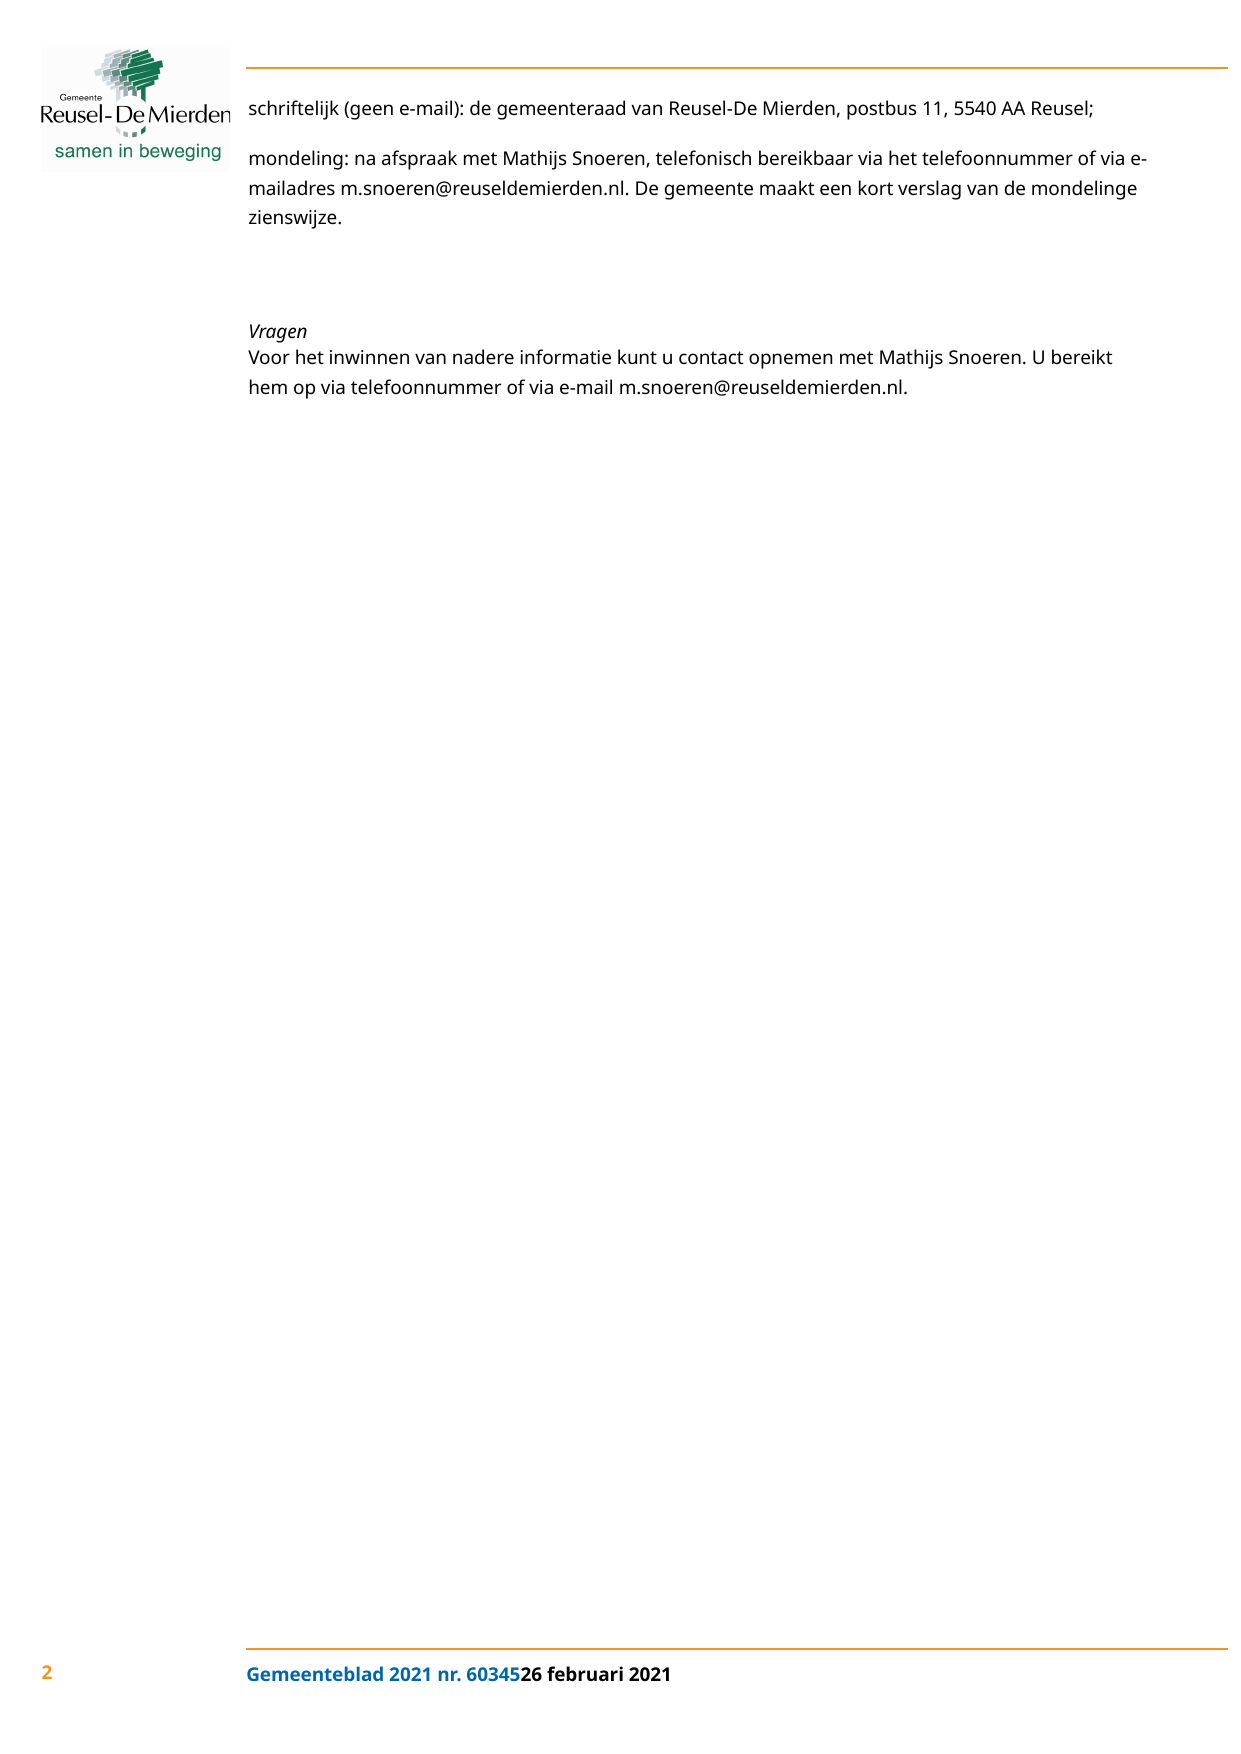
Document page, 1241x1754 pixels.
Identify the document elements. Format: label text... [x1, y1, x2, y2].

text schriftelijk (geen e-mail): de gemeenteraad van Reusel-De Mierden, postbus 11, 5540 AA Reusel; [248, 95, 1152, 121]
text mondeling: na afspraak met Mathijs Snoeren, telefonisch bereikbaar via het telefoonnummer of via e-mailadres m.snoeren@reuseldemierden.nl. De gemeente maakt een kort verslag van de mondelinge zienswijze. [248, 145, 1152, 230]
picture [41, 47, 231, 172]
text Voor het inwinnen van nadere informatie kunt u contact opnemen met Mathijs Snoeren. U bereikt hem op via telefoonnummer of via e-mail m.snoeren@reuseldemierden.nl. [248, 344, 1152, 400]
text Vragen [248, 319, 1152, 344]
